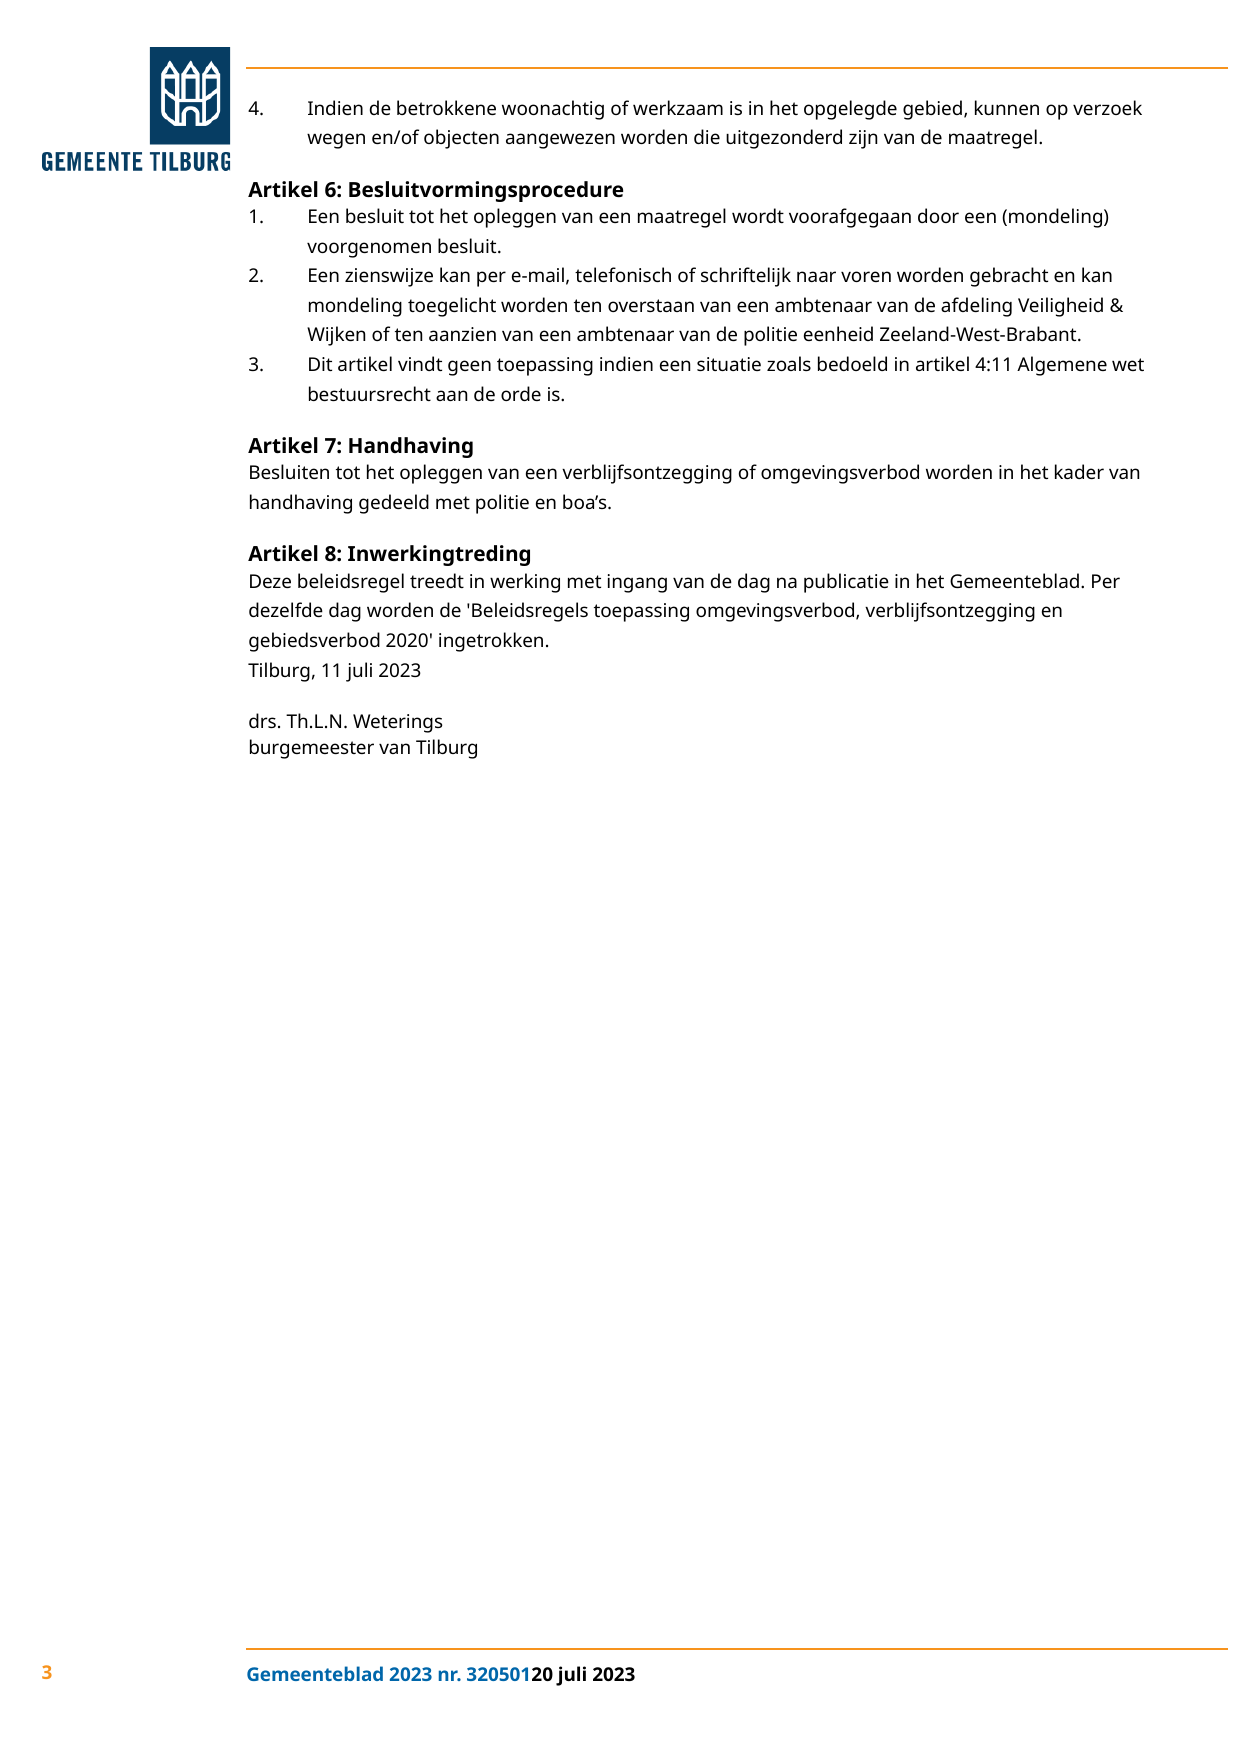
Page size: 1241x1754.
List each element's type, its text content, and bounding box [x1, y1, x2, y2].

text Artikel 7: Handhaving [248, 431, 1152, 459]
text Artikel 6: Besluitvormingsprocedure [248, 175, 1152, 203]
text burgemeester van Tilburg [248, 734, 1152, 760]
picture [41, 47, 231, 172]
list Een besluit tot het opleggen van een maatregel wordt voorafgegaan door een (mondeling) voorgenomen besluit. [248, 203, 1152, 258]
text Tilburg, 11 juli 2023 [248, 657, 1152, 682]
text Deze beleidsregel treedt in werking met ingang van de dag na publicatie in het Gemeenteblad. Per dezelfde dag worden de 'Beleidsregels toepassing omgevingsverbod, verblijfsontzegging en gebiedsverbod 2020' ingetrokken. [248, 568, 1152, 653]
list Een zienswijze kan per e-mail, telefonisch of schriftelijk naar voren worden gebracht en kan mondeling toegelicht worden ten overstaan van een ambtenaar van de afdeling Veiligheid & Wijken of ten aanzien van een ambtenaar van de politie eenheid Zeeland-West-Brabant. [248, 262, 1152, 347]
text Besluiten tot het opleggen van een verblijfsontzegging of omgevingsverbod worden in het kader van handhaving gedeeld met politie en boa’s. [248, 459, 1152, 515]
text drs. Th.L.N. Weterings [248, 708, 1152, 734]
list Dit artikel vindt geen toepassing indien een situatie zoals bedoeld in artikel 4:11 Algemene wet bestuursrecht aan de orde is. [248, 351, 1152, 406]
list Indien de betrokkene woonachtig of werkzaam is in het opgelegde gebied, kunnen op verzoek wegen en/of objecten aangewezen worden die uitgezonderd zijn van de maatregel. [248, 95, 1152, 150]
text Artikel 8: Inwerkingtreding [248, 539, 1152, 568]
